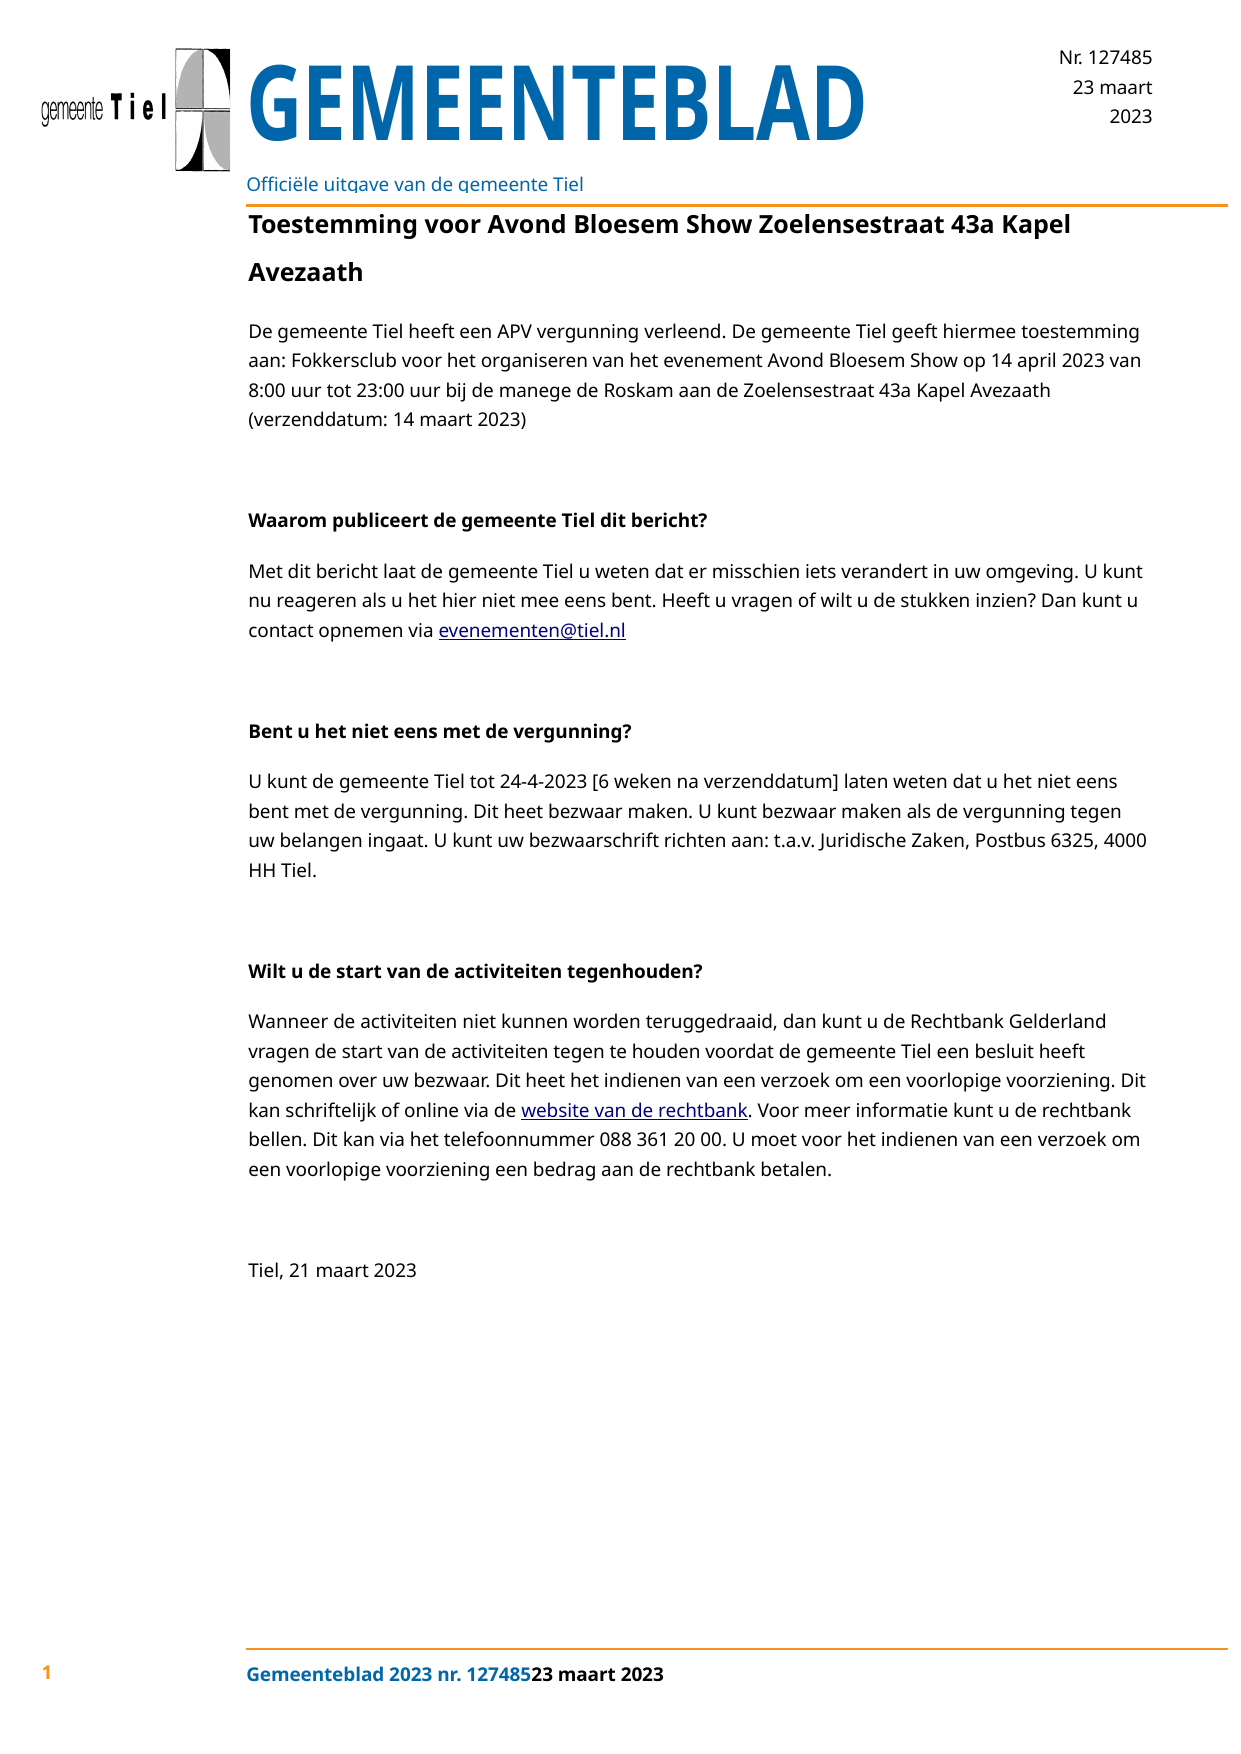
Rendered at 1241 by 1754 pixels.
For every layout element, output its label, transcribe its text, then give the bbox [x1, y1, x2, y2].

text Bent u het niet eens met de vergunning? [248, 718, 1152, 744]
text Waarom publiceert de gemeente Tiel dit bericht? [248, 507, 1152, 533]
text U kunt de gemeente Tiel tot 24-4-2023 [6 weken na verzenddatum] laten weten dat u het niet eens bent met de vergunning. Dit heet bezwaar maken. U kunt bezwaar maken als de vergunning tegen uw belangen ingaat. U kunt uw bezwaarschrift richten aan: t.a.v. Juridische Zaken, Postbus 6325, 4000 HH Tiel. [248, 768, 1152, 883]
text Toestemming voor Avond Bloesem Show Zoelensestraat 43a Kapel Avezaath [248, 207, 1152, 288]
text Wilt u de start van de activiteiten tegenhouden? [248, 958, 1152, 984]
text Tiel, 21 maart 2023 [248, 1257, 1152, 1283]
text De gemeente Tiel heeft een APV vergunning verleend. De gemeente Tiel geeft hiermee toestemming aan: Fokkersclub voor het organiseren van het evenement Avond Bloesem Show op 14 april 2023 van 8:00 uur tot 23:00 uur bij de manege de Roskam aan de Zoelensestraat 43a Kapel Avezaath (verzenddatum: 14 maart 2023) [248, 318, 1152, 432]
text Met dit bericht laat de gemeente Tiel u weten dat er misschien iets verandert in uw omgeving. U kunt nu reageren als u het hier niet mee eens bent. Heeft u vragen of wilt u de stukken inzien? Dan kunt u contact opnemen via evenementen@tiel.nl [248, 558, 1152, 643]
picture [41, 47, 231, 172]
text Wanneer de activiteiten niet kunnen worden teruggedraaid, dan kunt u de Rechtbank Gelderland vragen de start van de activiteiten tegen te houden voordat de gemeente Tiel een besluit heeft genomen over uw bezwaar. Dit heet het indienen van een verzoek om een voorlopige voorziening. Dit kan schriftelijk of online via de website van de rechtbank. Voor meer informatie kunt u de rechtbank bellen. Dit kan via het telefoonnummer 088 361 20 00. U moet voor het indienen van een verzoek om een voorlopige voorziening een bedrag aan de rechtbank betalen. [248, 1008, 1152, 1182]
